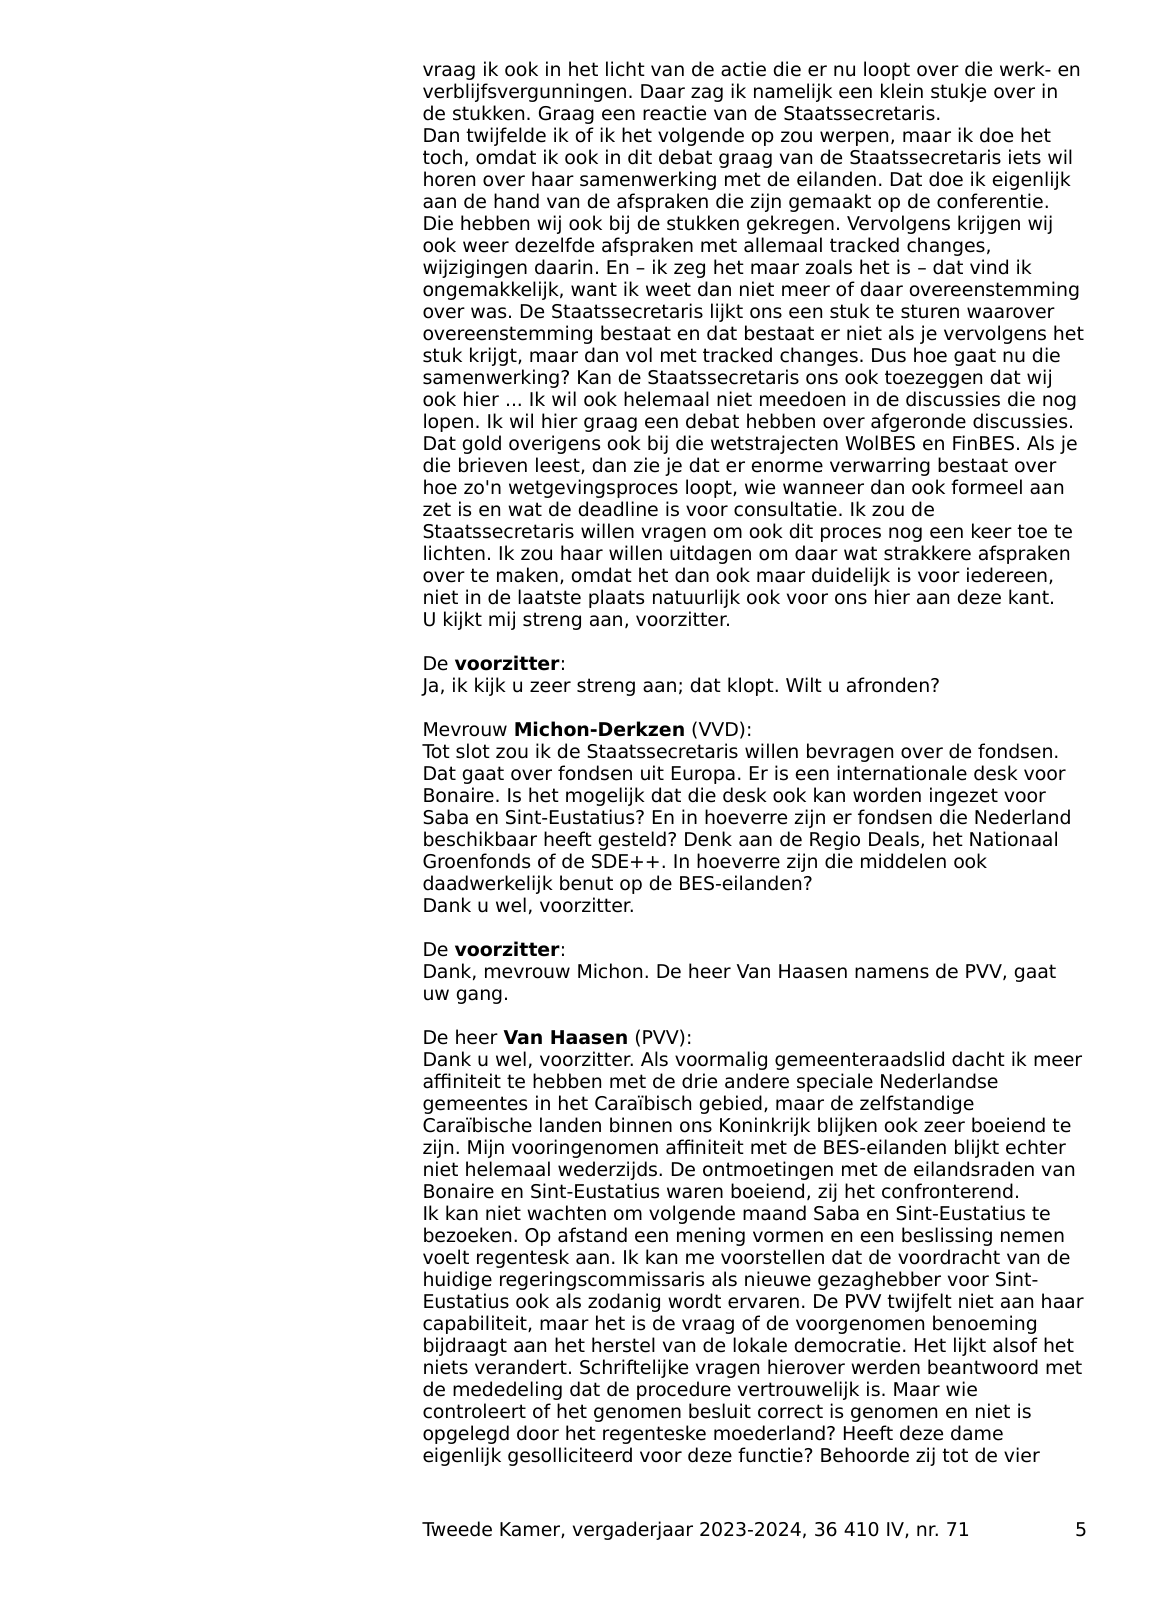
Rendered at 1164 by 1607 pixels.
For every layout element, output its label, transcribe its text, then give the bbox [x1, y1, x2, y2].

text Tot slot zou ik de Staatssecretaris willen bevragen over de fondsen. Dat gaat over fondsen uit Europa. Er is een internationale desk voor Bonaire. Is het mogelijk dat die desk ook kan worden ingezet voor Saba en Sint-Eustatius? En in hoeverre zijn er fondsen die Nederland beschikbaar heeft gesteld? Denk aan de Regio Deals, het Nationaal Groenfonds of de SDE++. In hoeverre zijn die middelen ook daadwerkelijk benut op de BES-eilanden? [422, 741, 1087, 895]
text Ik kan niet wachten om volgende maand Saba en Sint-Eustatius te bezoeken. Op afstand een mening vormen en een beslissing nemen voelt regentesk aan. Ik kan me voorstellen dat de voordracht van de huidige regeringscommissaris als nieuwe gezaghebber voor Sint-Eustatius ook als zodanig wordt ervaren. De PVV twijfelt niet aan haar capabiliteit, maar het is de vraag of de voorgenomen benoeming bijdraagt aan het herstel van de lokale democratie. Het lijkt alsof het niets verandert. Schriftelijke vragen hierover werden beantwoord met de mededeling dat de procedure vertrouwelijk is. Maar wie controleert of het genomen besluit correct is genomen en niet is opgelegd door het regenteske moederland? Heeft deze dame eigenlijk gesolliciteerd voor deze functie? Behoorde zij tot de vier [422, 1203, 1087, 1467]
text U kijkt mij streng aan, voorzitter. [422, 608, 1087, 631]
text Dan twijfelde ik of ik het volgende op zou werpen, maar ik doe het toch, omdat ik ook in dit debat graag van de Staatssecretaris iets wil horen over haar samenwerking met de eilanden. Dat doe ik eigenlijk aan de hand van de afspraken die zijn gemaakt op de conferentie. Die hebben wij ook bij de stukken gekregen. Vervolgens krijgen wij ook weer dezelfde afspraken met allemaal tracked changes, wijzigingen daarin. En – ik zeg het maar zoals het is – dat vind ik ongemakkelijk, want ik weet dan niet meer of daar overeenstemming over was. De Staatssecretaris lijkt ons een stuk te sturen waarover overeenstemming bestaat en dat bestaat er niet als je vervolgens het stuk krijgt, maar dan vol met tracked changes. Dus hoe gaat nu die samenwerking? Kan de Staatssecretaris ons ook toezeggen dat wij ook hier ... Ik wil ook helemaal niet meedoen in de discussies die nog lopen. Ik wil hier graag een debat hebben over afgeronde discussies. Dat gold overigens ook bij die wetstrajecten WolBES en FinBES. Als je die brieven leest, dan zie je dat er enorme verwarring bestaat over hoe zo'n wetgevingsproces loopt, wie wanneer dan ook formeel aan zet is en wat de deadline is voor consultatie. Ik zou de Staatssecretaris willen vragen om ook dit proces nog een keer toe te lichten. Ik zou haar willen uitdagen om daar wat strakkere afspraken over te maken, omdat het dan ook maar duidelijk is voor iedereen, niet in de laatste plaats natuurlijk ook voor ons hier aan deze kant. [422, 125, 1087, 608]
text Mevrouw Michon-Derkzen (VVD): [422, 719, 1087, 741]
text Dank, mevrouw Michon. De heer Van Haasen namens de PVV, gaat uw gang. [422, 961, 1087, 1005]
text De voorzitter: [422, 653, 1087, 675]
text Ja, ik kijk u zeer streng aan; dat klopt. Wilt u afronden? [422, 675, 1087, 697]
text Dank u wel, voorzitter. [422, 895, 1087, 917]
text Dank u wel, voorzitter. Als voormalig gemeenteraadslid dacht ik meer affiniteit te hebben met de drie andere speciale Nederlandse gemeentes in het Caraïbisch gebied, maar de zelfstandige Caraïbische landen binnen ons Koninkrijk blijken ook zeer boeiend te zijn. Mijn vooringenomen affiniteit met de BES-eilanden blijkt echter niet helemaal wederzijds. De ontmoetingen met de eilandsraden van Bonaire en Sint-Eustatius waren boeiend, zij het confronterend. [422, 1049, 1087, 1203]
text De voorzitter: [422, 939, 1087, 961]
text vraag ik ook in het licht van de actie die er nu loopt over die werk- en verblijfsvergunningen. Daar zag ik namelijk een klein stukje over in de stukken. Graag een reactie van de Staatssecretaris. [422, 59, 1087, 125]
text De heer Van Haasen (PVV): [422, 1027, 1087, 1049]
